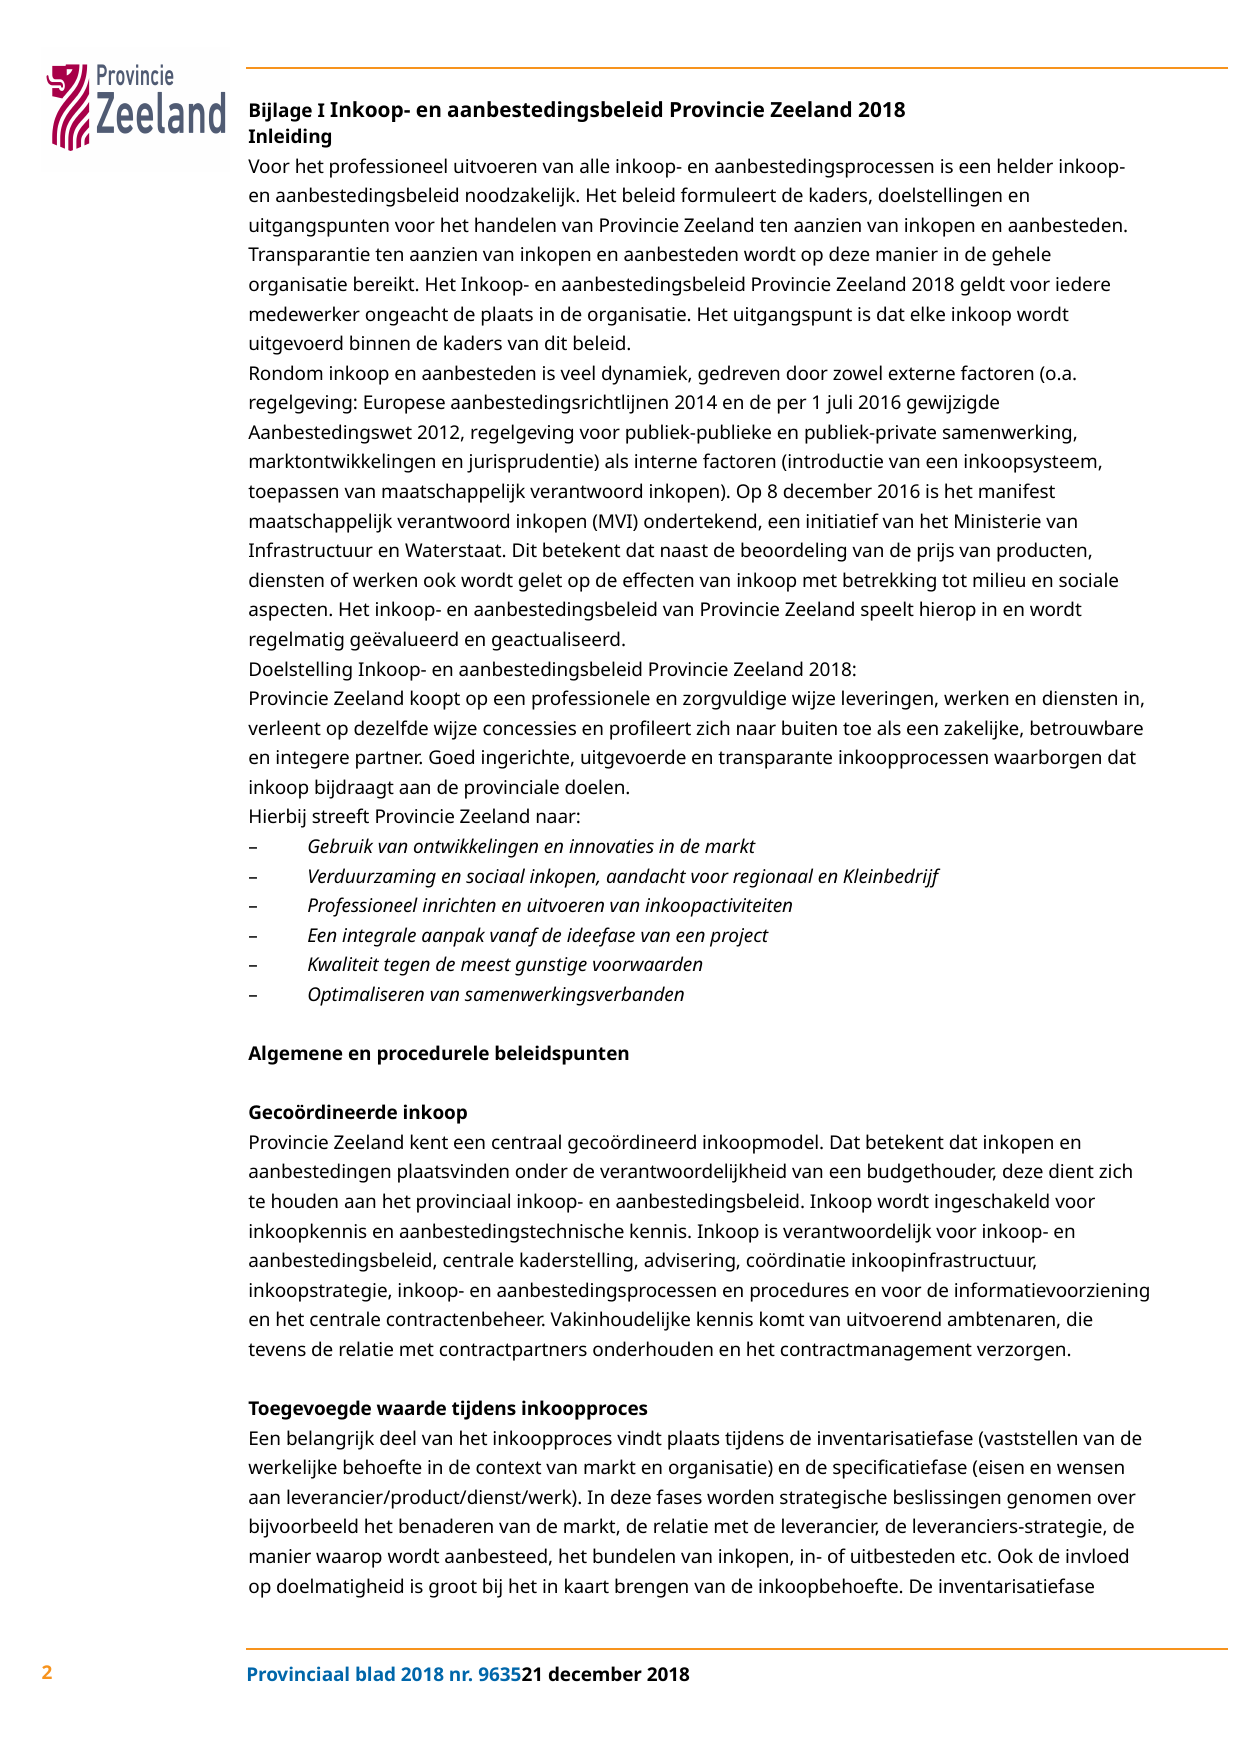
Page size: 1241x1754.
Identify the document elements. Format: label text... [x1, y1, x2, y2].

text Algemene en procedurele beleidspunten [248, 1040, 1152, 1066]
text Gecoördineerde inkoop [248, 1099, 1152, 1125]
text Provincie Zeeland kent een centraal gecoördineerd inkoopmodel. Dat betekent dat inkopen en aanbestedingen plaatsvinden onder de verantwoordelijkheid van een budgethouder, deze dient zich te houden aan het provinciaal inkoop- en aanbestedingsbeleid. Inkoop wordt ingeschakeld voor inkoopkennis en aanbestedingstechnische kennis. Inkoop is verantwoordelijk voor inkoop- en aanbestedingsbeleid, centrale kaderstelling, advisering, coördinatie inkoopinfrastructuur, inkoopstrategie, inkoop- en aanbestedingsprocessen en procedures en voor de informatievoorziening en het centrale contractenbeheer. Vakinhoudelijke kennis komt van uitvoerend ambtenaren, die tevens de relatie met contractpartners onderhouden en het contractmanagement verzorgen. [248, 1129, 1152, 1362]
list Gebruik van ontwikkelingen en innovaties in de markt [248, 833, 1152, 859]
text Toegevoegde waarde tijdens inkoopproces [248, 1395, 1152, 1421]
list Kwaliteit tegen de meest gunstige voorwaarden [248, 952, 1152, 977]
list Een integrale aanpak vanaf de ideefase van een project [248, 922, 1152, 948]
text Een belangrijk deel van het inkoopproces vindt plaats tijdens de inventarisatiefase (vaststellen van de werkelijke behoefte in de context van markt en organisatie) en de specificatiefase (eisen en wensen aan leverancier/product/dienst/werk). In deze fases worden strategische beslissingen genomen over bijvoorbeeld het benaderen van de markt, de relatie met de leverancier, de leveranciers-strategie, de manier waarop wordt aanbesteed, het bundelen van inkopen, in- of uitbesteden etc. Ook de invloed op doelmatigheid is groot bij het in kaart brengen van de inkoopbehoefte. De inventarisatiefase [248, 1425, 1152, 1599]
text Inleiding [248, 123, 1152, 149]
text Provincie Zeeland koopt op een professionele en zorgvuldige wijze leveringen, werken en diensten in, verleent op dezelfde wijze concessies en profileert zich naar buiten toe als een zakelijke, betrouwbare en integere partner. Goed ingerichte, uitgevoerde en transparante inkoopprocessen waarborgen dat inkoop bijdraagt aan de provinciale doelen. [248, 685, 1152, 800]
text Hierbij streeft Provincie Zeeland naar: [248, 804, 1152, 829]
list Optimaliseren van samenwerkingsverbanden [248, 981, 1152, 1007]
text Voor het professioneel uitvoeren van alle inkoop- en aanbestedingsprocessen is een helder inkoop- en aanbestedingsbeleid noodzakelijk. Het beleid formuleert de kaders, doelstellingen en uitgangspunten voor het handelen van Provincie Zeeland ten aanzien van inkopen en aanbesteden. Transparantie ten aanzien van inkopen en aanbesteden wordt op deze manier in de gehele organisatie bereikt. Het Inkoop- en aanbestedingsbeleid Provincie Zeeland 2018 geldt voor iedere medewerker ongeacht de plaats in de organisatie. Het uitgangspunt is dat elke inkoop wordt uitgevoerd binnen de kaders van dit beleid. [248, 153, 1152, 356]
text Doelstelling Inkoop- en aanbestedingsbeleid Provincie Zeeland 2018: [248, 656, 1152, 682]
list Verduurzaming en sociaal inkopen, aandacht voor regionaal en Kleinbedrijf [248, 863, 1152, 889]
text Rondom inkoop en aanbesteden is veel dynamiek, gedreven door zowel externe factoren (o.a. regelgeving: Europese aanbestedingsrichtlijnen 2014 en de per 1 juli 2016 gewijzigde Aanbestedingswet 2012, regelgeving voor publiek-publieke en publiek-private samenwerking, marktontwikkelingen en jurisprudentie) als interne factoren (introductie van een inkoopsysteem, toepassen van maatschappelijk verantwoord inkopen). Op 8 december 2016 is het manifest maatschappelijk verantwoord inkopen (MVI) ondertekend, een initiatief van het Ministerie van Infrastructuur en Waterstaat. Dit betekent dat naast de beoordeling van de prijs van producten, diensten of werken ook wordt gelet op de effecten van inkoop met betrekking tot milieu en sociale aspecten. Het inkoop- en aanbestedingsbeleid van Provincie Zeeland speelt hierop in en wordt regelmatig geëvalueerd en geactualiseerd. [248, 360, 1152, 652]
list Professioneel inrichten en uitvoeren van inkoopactiviteiten [248, 892, 1152, 918]
picture [41, 47, 231, 172]
text Bijlage I Inkoop- en aanbestedingsbeleid Provincie Zeeland 2018 [248, 95, 1152, 123]
